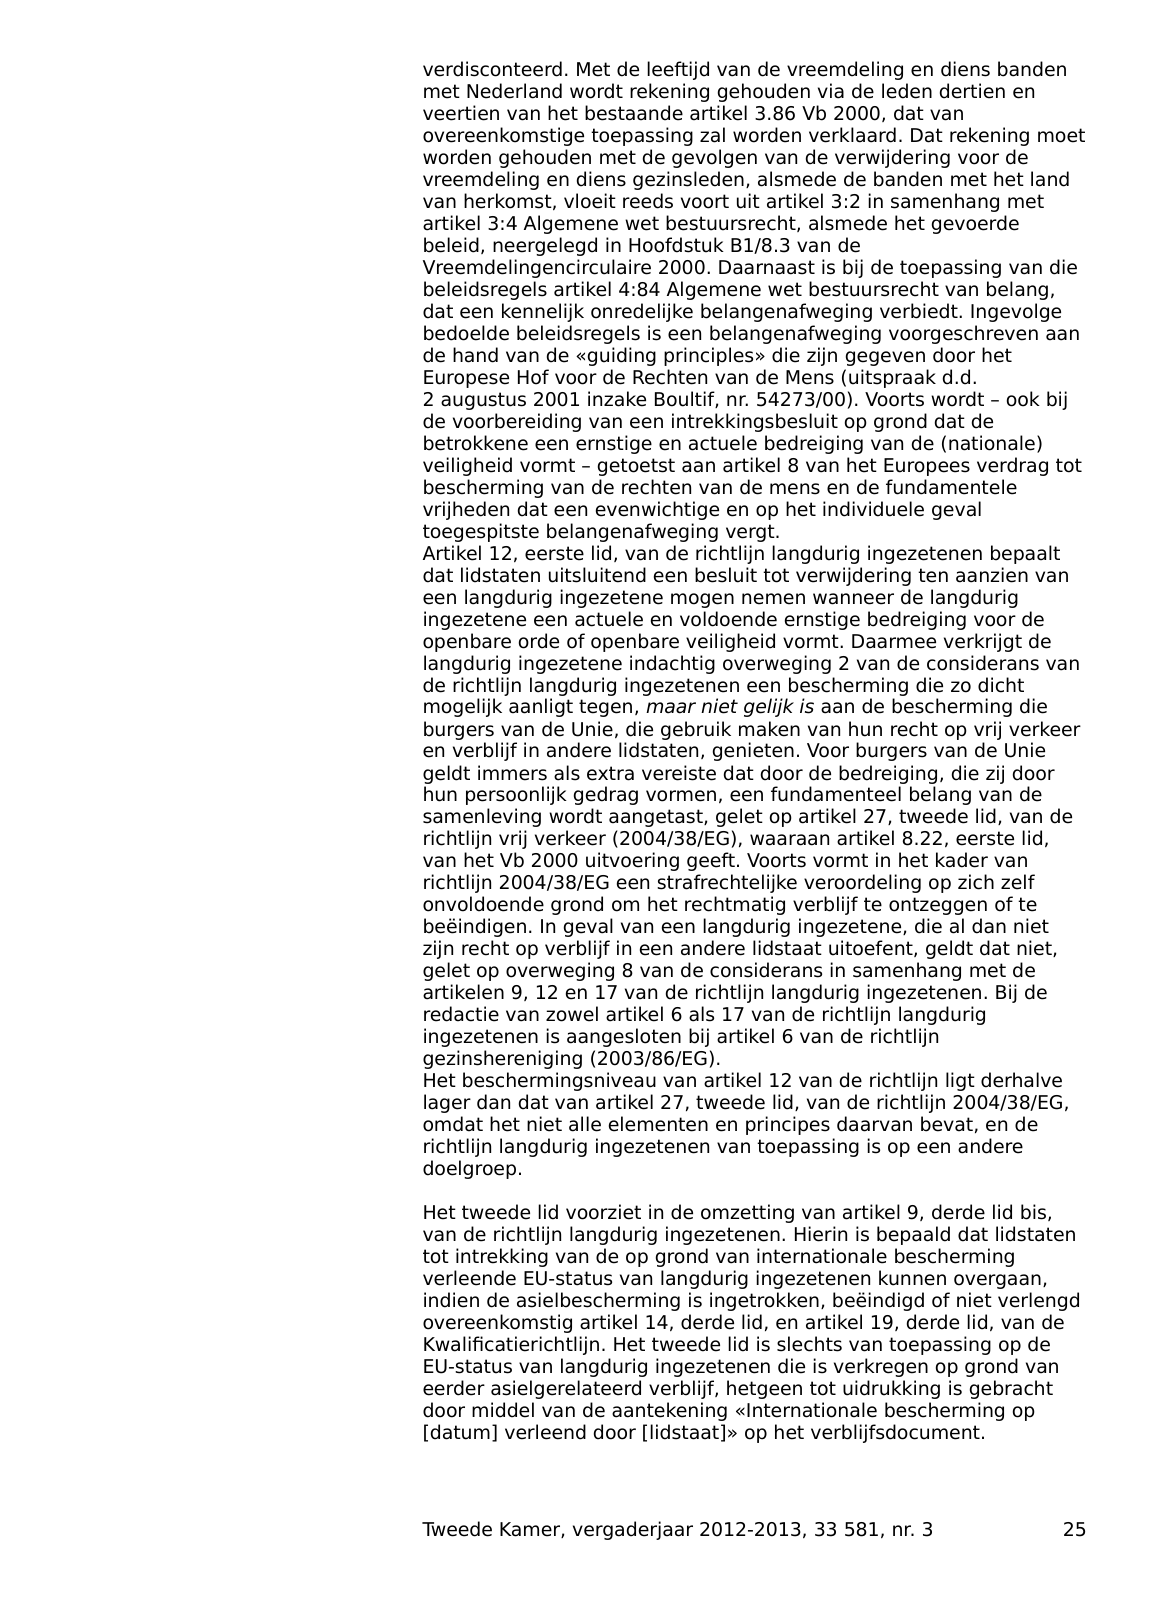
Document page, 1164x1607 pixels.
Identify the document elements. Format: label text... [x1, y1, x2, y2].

text verdisconteerd. Met de leeftijd van de vreemdeling en diens banden met Nederland wordt rekening gehouden via de leden dertien en veertien van het bestaande artikel 3.86 Vb 2000, dat van overeenkomstige toepassing zal worden verklaard. Dat rekening moet worden gehouden met de gevolgen van de verwijdering voor de vreemdeling en diens gezinsleden, alsmede de banden met het land van herkomst, vloeit reeds voort uit artikel 3:2 in samenhang met artikel 3:4 Algemene wet bestuursrecht, alsmede het gevoerde beleid, neergelegd in Hoofdstuk B1/8.3 van de Vreemdelingencirculaire 2000. Daarnaast is bij de toepassing van die beleidsregels artikel 4:84 Algemene wet bestuursrecht van belang, dat een kennelijk onredelijke belangenafweging verbiedt. Ingevolge bedoelde beleidsregels is een belangenafweging voorgeschreven aan de hand van de «guiding principles» die zijn gegeven door het Europese Hof voor de Rechten van de Mens (uitspraak d.d. 2 augustus 2001 inzake Boultif, nr. 54273/00). Voorts wordt – ook bij de voorbereiding van een intrekkingsbesluit op grond dat de betrokkene een ernstige en actuele bedreiging van de (nationale) veiligheid vormt – getoetst aan artikel 8 van het Europees verdrag tot bescherming van de rechten van de mens en de fundamentele vrijheden dat een evenwichtige en op het individuele geval toegespitste belangenafweging vergt. [422, 59, 1087, 543]
text Artikel 12, eerste lid, van de richtlijn langdurig ingezetenen bepaalt dat lidstaten uitsluitend een besluit tot verwijdering ten aanzien van een langdurig ingezetene mogen nemen wanneer de langdurig ingezetene een actuele en voldoende ernstige bedreiging voor de openbare orde of openbare veiligheid vormt. Daarmee verkrijgt de langdurig ingezetene indachtig overweging 2 van de considerans van de richtlijn langdurig ingezetenen een bescherming die zo dicht mogelijk aanligt tegen, maar niet gelijk is aan de bescherming die burgers van de Unie, die gebruik maken van hun recht op vrij verkeer en verblijf in andere lidstaten, genieten. Voor burgers van de Unie geldt immers als extra vereiste dat door de bedreiging, die zij door hun persoonlijk gedrag vormen, een fundamenteel belang van de samenleving wordt aangetast, gelet op artikel 27, tweede lid, van de richtlijn vrij verkeer (2004/38/EG), waaraan artikel 8.22, eerste lid, van het Vb 2000 uitvoering geeft. Voorts vormt in het kader van richtlijn 2004/38/EG een strafrechtelijke veroordeling op zich zelf onvoldoende grond om het rechtmatig verblijf te ontzeggen of te beëindigen. In geval van een langdurig ingezetene, die al dan niet zijn recht op verblijf in een andere lidstaat uitoefent, geldt dat niet, gelet op overweging 8 van de considerans in samenhang met de artikelen 9, 12 en 17 van de richtlijn langdurig ingezetenen. Bij de redactie van zowel artikel 6 als 17 van de richtlijn langdurig ingezetenen is aangesloten bij artikel 6 van de richtlijn gezinshereniging (2003/86/EG). [422, 543, 1087, 1070]
text Het beschermingsniveau van artikel 12 van de richtlijn ligt derhalve lager dan dat van artikel 27, tweede lid, van de richtlijn 2004/38/EG, omdat het niet alle elementen en principes daarvan bevat, en de richtlijn langdurig ingezetenen van toepassing is op een andere doelgroep. [422, 1070, 1087, 1180]
text Het tweede lid voorziet in de omzetting van artikel 9, derde lid bis, van de richtlijn langdurig ingezetenen. Hierin is bepaald dat lidstaten tot intrekking van de op grond van internationale bescherming verleende EU-status van langdurig ingezetenen kunnen overgaan, indien de asielbescherming is ingetrokken, beëindigd of niet verlengd overeenkomstig artikel 14, derde lid, en artikel 19, derde lid, van de Kwalificatierichtlijn. Het tweede lid is slechts van toepassing op de EU-status van langdurig ingezetenen die is verkregen op grond van eerder asielgerelateerd verblijf, hetgeen tot uidrukking is gebracht door middel van de aantekening «Internationale bescherming op [datum] verleend door [lidstaat]» op het verblijfsdocument. [422, 1202, 1087, 1444]
